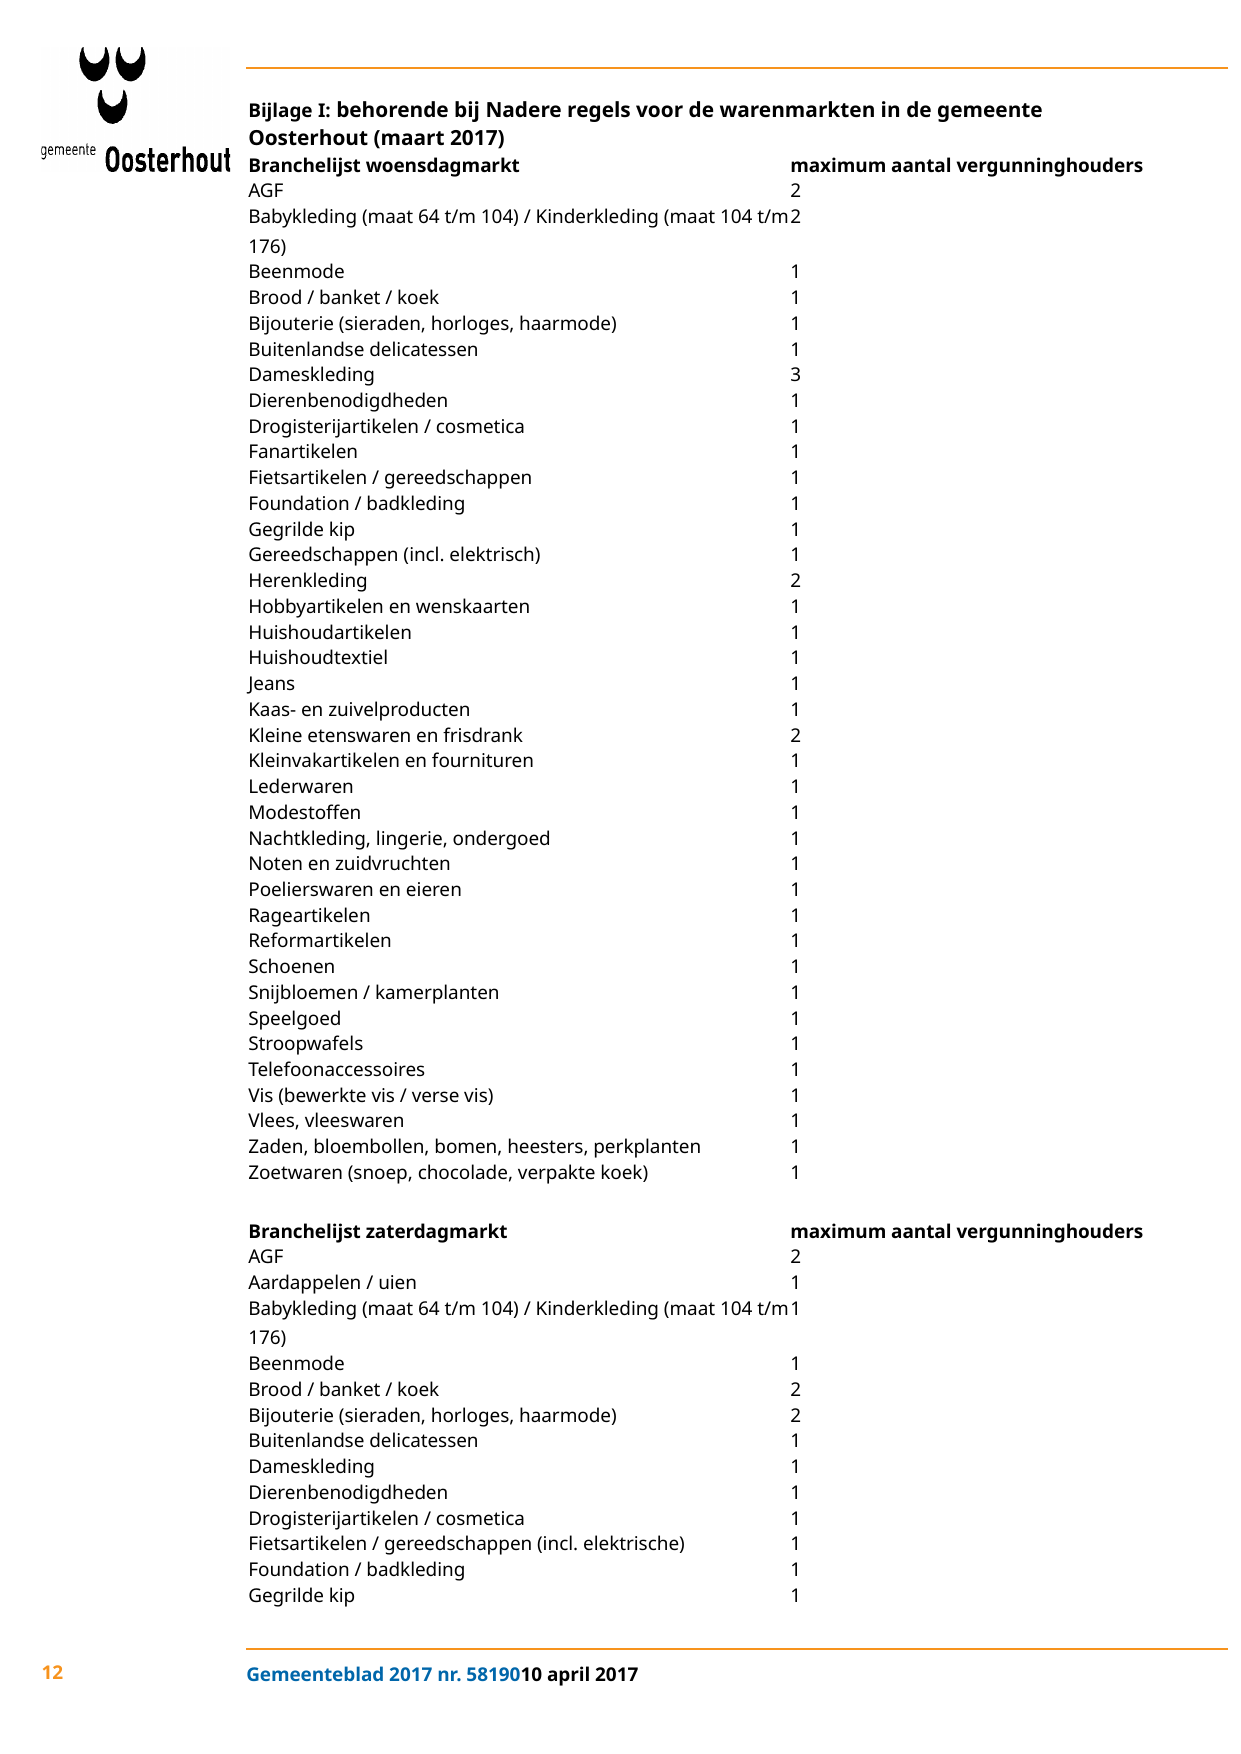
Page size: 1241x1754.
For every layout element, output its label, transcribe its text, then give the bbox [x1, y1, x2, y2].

table_cell 1 [790, 1530, 1152, 1556]
table_cell Rageartikelen [248, 902, 790, 928]
table_cell 1 [790, 1134, 1152, 1159]
table_header maximum aantal vergunninghouders [790, 1218, 1152, 1243]
table_cell 1 [790, 928, 1152, 953]
table_cell Modestoffen [248, 799, 790, 825]
table_cell 2 [790, 722, 1152, 747]
table_cell Brood / banket / koek [248, 1376, 790, 1402]
table_cell Hobbyartikelen en wenskaarten [248, 593, 790, 619]
table_cell Huishoudtextiel [248, 645, 790, 670]
table_cell 1 [790, 1556, 1152, 1582]
table_cell 1 [790, 1428, 1152, 1453]
table_cell Zaden, bloembollen, bomen, heesters, perkplanten [248, 1134, 790, 1159]
table_cell Schoenen [248, 953, 790, 979]
table_cell Vlees, vleeswaren [248, 1108, 790, 1133]
table_cell 1 [790, 953, 1152, 979]
table_cell Dierenbenodigdheden [248, 387, 790, 413]
table_cell Babykleding (maat 64 t/m 104) / Kinderkleding (maat 104 t/m 176) [248, 203, 790, 259]
table_cell 1 [790, 310, 1152, 336]
table_cell 1 [790, 259, 1152, 284]
table_cell 1 [790, 516, 1152, 542]
table_cell 1 [790, 1582, 1152, 1608]
table_cell 1 [790, 1295, 1152, 1350]
table_cell 1 [790, 1350, 1152, 1376]
table_header maximum aantal vergunninghouders [790, 152, 1152, 178]
table_cell Speelgoed [248, 1005, 790, 1031]
table_cell Brood / banket / koek [248, 284, 790, 310]
table_cell Drogisterijartikelen / cosmetica [248, 1505, 790, 1530]
table_cell 1 [790, 413, 1152, 439]
table_cell 2 [790, 568, 1152, 593]
table_cell 1 [790, 645, 1152, 670]
table_cell Vis (bewerkte vis / verse vis) [248, 1082, 790, 1108]
table_cell Buitenlandse delicatessen [248, 1428, 790, 1453]
table_cell 3 [790, 362, 1152, 387]
table_cell 1 [790, 1453, 1152, 1479]
table_cell Dameskleding [248, 362, 790, 387]
table_cell 1 [790, 748, 1152, 773]
table_cell Gereedschappen (incl. elektrisch) [248, 542, 790, 567]
table_cell 1 [790, 1479, 1152, 1505]
table_cell Noten en zuidvruchten [248, 850, 790, 876]
table_cell Reformartikelen [248, 928, 790, 953]
table_cell Fietsartikelen / gereedschappen (incl. elektrische) [248, 1530, 790, 1556]
table_cell 1 [790, 284, 1152, 310]
table_cell Bijouterie (sieraden, horloges, haarmode) [248, 1402, 790, 1427]
table_cell Beenmode [248, 1350, 790, 1376]
table_cell 1 [790, 773, 1152, 799]
table_cell Bijouterie (sieraden, horloges, haarmode) [248, 310, 790, 336]
table_cell 1 [790, 902, 1152, 928]
table_cell Stroopwafels [248, 1031, 790, 1056]
table_cell Fanartikelen [248, 439, 790, 464]
table_header Branchelijst zaterdagmarkt [248, 1218, 790, 1243]
table_cell Foundation / badkleding [248, 490, 790, 516]
text Bijlage I: behorende bij Nadere regels voor de warenmarkten in de gemeente Oosterhout (maart 2017) [248, 95, 1152, 152]
picture [41, 47, 231, 172]
table_header Branchelijst woensdagmarkt [248, 152, 790, 178]
table_cell 1 [790, 670, 1152, 696]
table_cell Gegrilde kip [248, 1582, 790, 1608]
table_cell 1 [790, 439, 1152, 464]
table_cell 2 [790, 203, 1152, 259]
table_cell 1 [790, 336, 1152, 362]
table_cell 1 [790, 1159, 1152, 1185]
table_cell 1 [790, 1056, 1152, 1082]
table_cell 1 [790, 593, 1152, 619]
table_cell 2 [790, 1402, 1152, 1427]
table_cell 1 [790, 1005, 1152, 1031]
table_cell Jeans [248, 670, 790, 696]
table_cell 1 [790, 799, 1152, 825]
table_cell Kaas- en zuivelproducten [248, 696, 790, 722]
table_cell Kleinvakartikelen en fournituren [248, 748, 790, 773]
table_cell AGF [248, 1244, 790, 1269]
table_cell 2 [790, 1376, 1152, 1402]
table_cell Foundation / badkleding [248, 1556, 790, 1582]
table_cell 1 [790, 542, 1152, 567]
table_cell Babykleding (maat 64 t/m 104) / Kinderkleding (maat 104 t/m 176) [248, 1295, 790, 1350]
table_cell Drogisterijartikelen / cosmetica [248, 413, 790, 439]
table_cell Huishoudartikelen [248, 619, 790, 644]
table_cell 1 [790, 465, 1152, 490]
table_cell 1 [790, 696, 1152, 722]
table_cell Dameskleding [248, 1453, 790, 1479]
table_cell 2 [790, 1244, 1152, 1269]
table_cell 1 [790, 876, 1152, 902]
table_cell Aardappelen / uien [248, 1269, 790, 1295]
table_cell Fietsartikelen / gereedschappen [248, 465, 790, 490]
table_cell 1 [790, 1108, 1152, 1133]
table_cell Poelierswaren en eieren [248, 876, 790, 902]
table_cell Dierenbenodigdheden [248, 1479, 790, 1505]
table_cell 1 [790, 825, 1152, 850]
table_cell Herenkleding [248, 568, 790, 593]
table_cell Snijbloemen / kamerplanten [248, 979, 790, 1005]
table_cell 1 [790, 387, 1152, 413]
table_cell 1 [790, 619, 1152, 644]
table_cell 1 [790, 1031, 1152, 1056]
table_cell AGF [248, 178, 790, 203]
table_cell Gegrilde kip [248, 516, 790, 542]
table_cell Kleine etenswaren en frisdrank [248, 722, 790, 747]
table_cell 1 [790, 1082, 1152, 1108]
table_cell Zoetwaren (snoep, chocolade, verpakte koek) [248, 1159, 790, 1185]
table_cell Lederwaren [248, 773, 790, 799]
table_cell Nachtkleding, lingerie, ondergoed [248, 825, 790, 850]
table_cell 1 [790, 1269, 1152, 1295]
table_cell Buitenlandse delicatessen [248, 336, 790, 362]
table_cell Telefoonaccessoires [248, 1056, 790, 1082]
table_cell 2 [790, 178, 1152, 203]
table_cell 1 [790, 1505, 1152, 1530]
table_cell 1 [790, 490, 1152, 516]
table_cell 1 [790, 850, 1152, 876]
table_cell 1 [790, 979, 1152, 1005]
table_cell Beenmode [248, 259, 790, 284]
